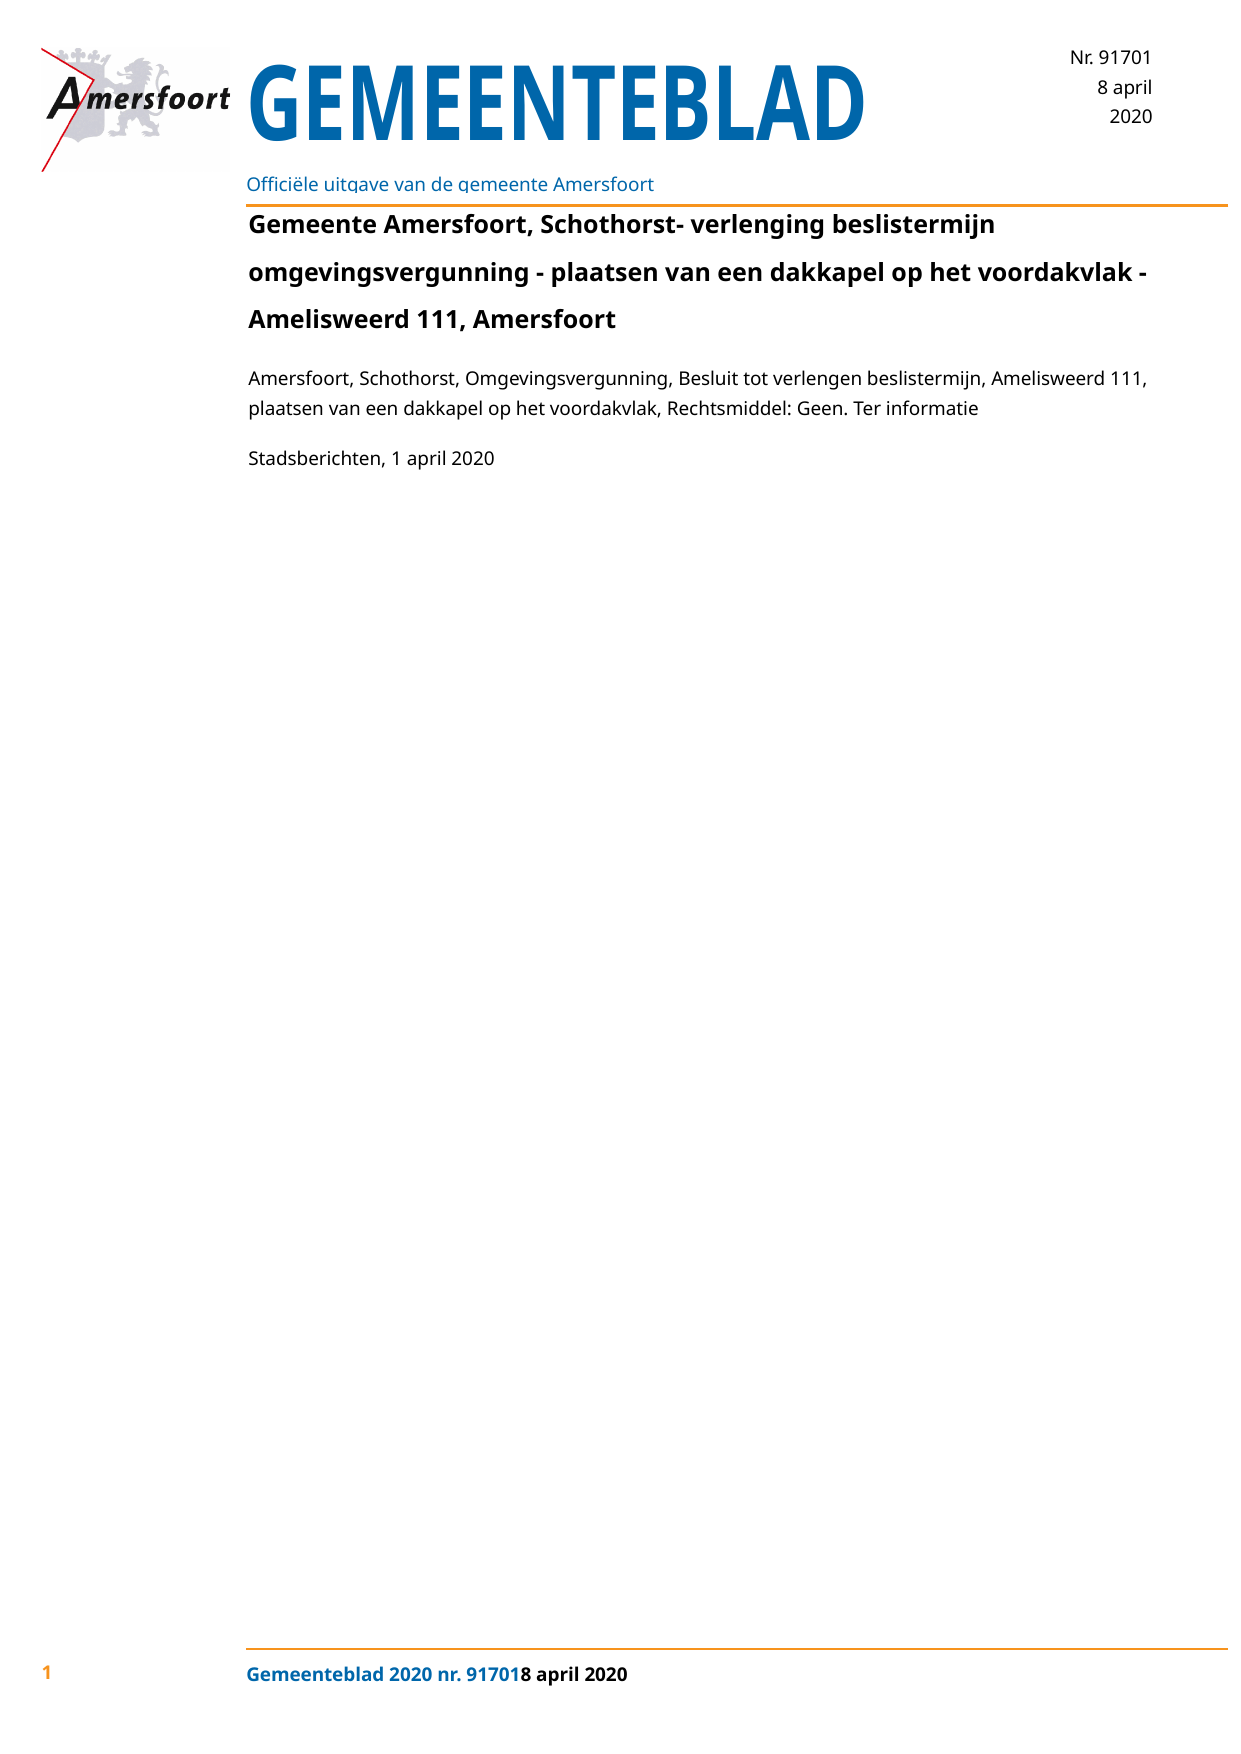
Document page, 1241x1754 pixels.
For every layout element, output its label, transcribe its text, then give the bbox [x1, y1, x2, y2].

picture [41, 47, 231, 172]
text Gemeente Amersfoort, Schothorst- verlenging beslistermijn omgevingsvergunning - plaatsen van een dakkapel op het voordakvlak - Amelisweerd 111, Amersfoort [248, 207, 1152, 336]
text Amersfoort, Schothorst, Omgevingsvergunning, Besluit tot verlengen beslistermijn, Amelisweerd 111, plaatsen van een dakkapel op het voordakvlak, Rechtsmiddel: Geen. Ter informatie [248, 366, 1152, 421]
text Stadsberichten, 1 april 2020 [248, 446, 1152, 471]
